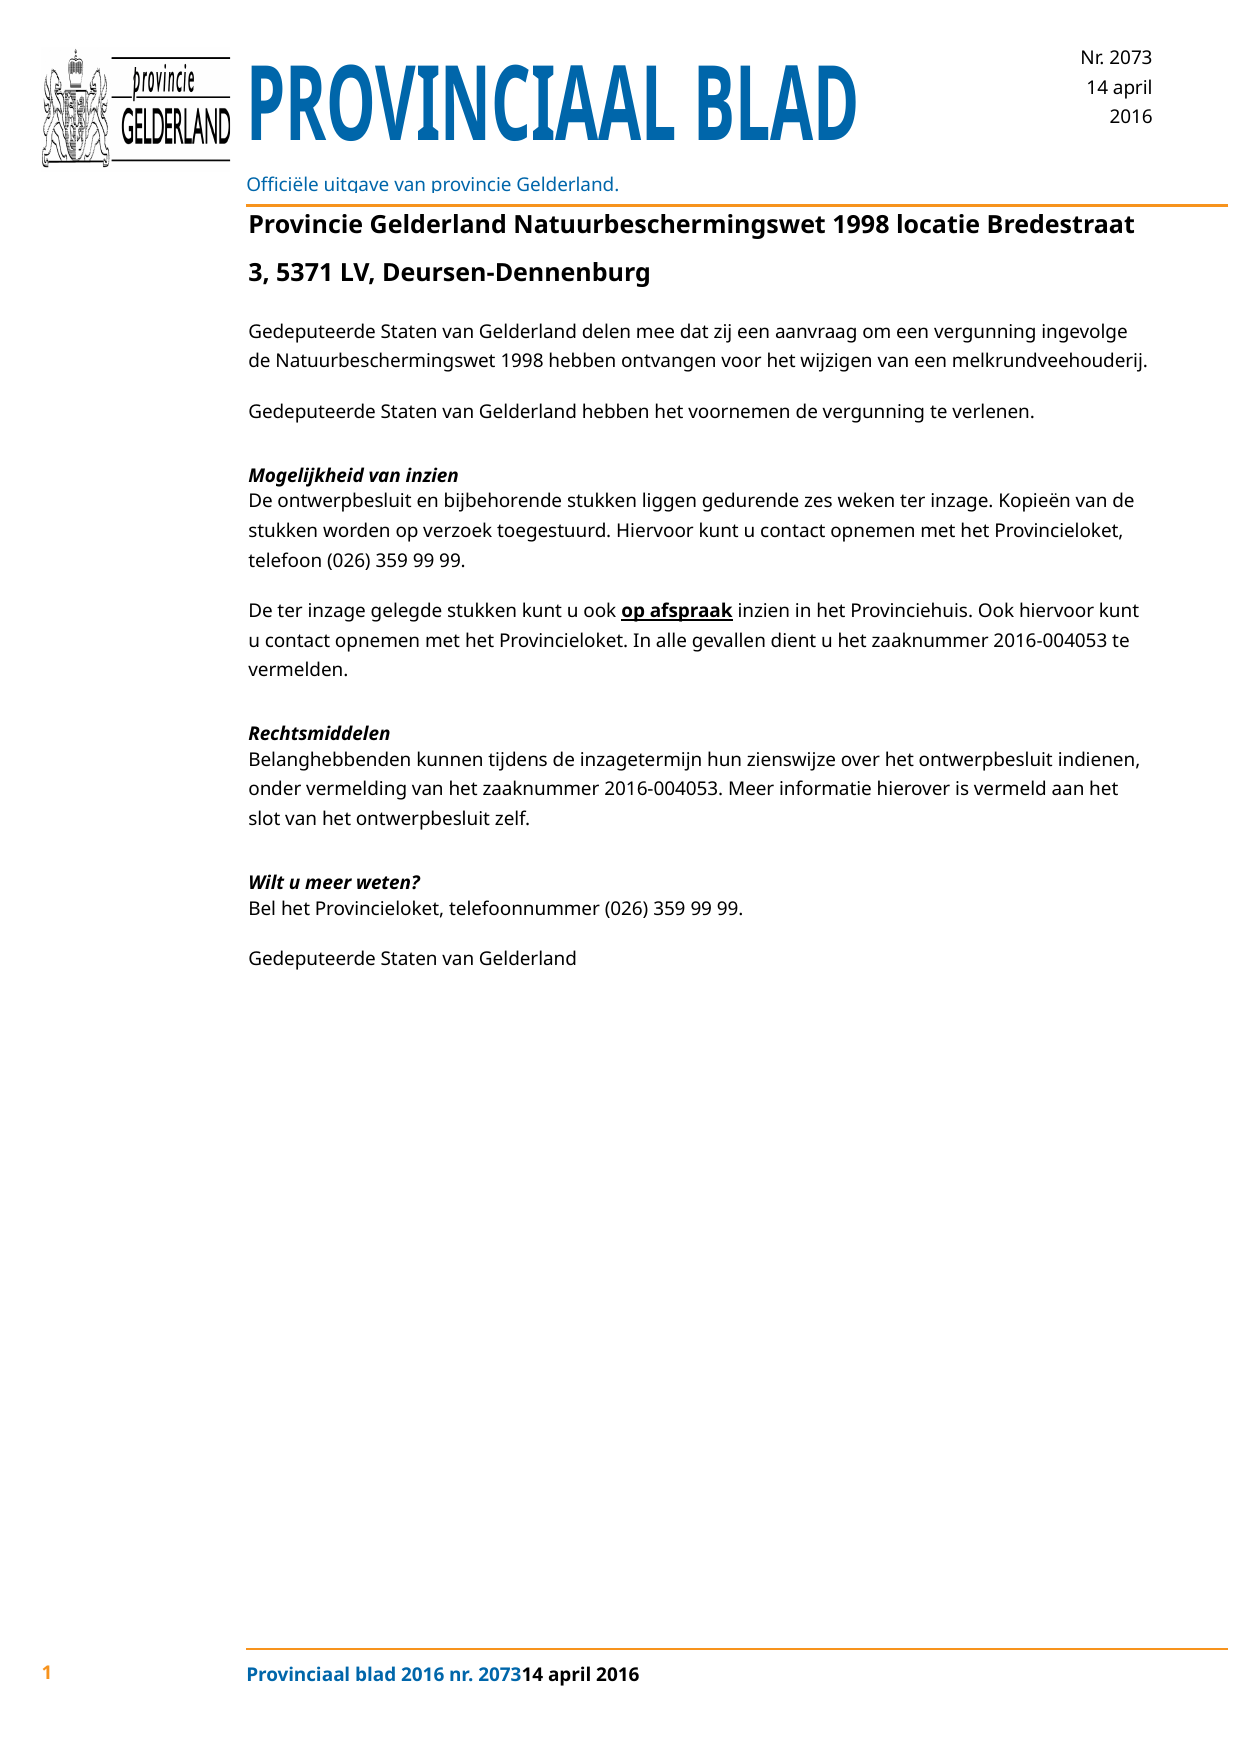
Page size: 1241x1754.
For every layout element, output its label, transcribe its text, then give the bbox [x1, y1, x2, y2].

text Mogelijkheid van inzien [248, 462, 1152, 488]
text Gedeputeerde Staten van Gelderland hebben het voornemen de vergunning te verlenen. [248, 398, 1152, 424]
text Bel het Provincieloket, telefoonnummer (026) 359 99 99. [248, 895, 1152, 921]
text De ontwerpbesluit en bijbehorende stukken liggen gedurende zes weken ter inzage. Kopieën van de stukken worden op verzoek toegestuurd. Hiervoor kunt u contact opnemen met het Provincieloket, telefoon (026) 359 99 99. [248, 488, 1152, 572]
picture [41, 47, 231, 172]
text Rechtsmiddelen [248, 720, 1152, 746]
text Wilt u meer weten? [248, 869, 1152, 895]
text Gedeputeerde Staten van Gelderland delen mee dat zij een aanvraag om een vergunning ingevolge de Natuurbeschermingswet 1998 hebben ontvangen voor het wijzigen van een melkrundveehouderij. [248, 318, 1152, 373]
text De ter inzage gelegde stukken kunt u ook op afspraak inzien in het Provinciehuis. Ook hiervoor kunt u contact opnemen met het Provincieloket. In alle gevallen dient u het zaaknummer 2016-004053 te vermelden. [248, 597, 1152, 682]
text Provincie Gelderland Natuurbeschermingswet 1998 locatie Bredestraat 3, 5371 LV, Deursen-Dennenburg [248, 207, 1152, 288]
text Belanghebbenden kunnen tijdens de inzagetermijn hun zienswijze over het ontwerpbesluit indienen, onder vermelding van het zaaknummer 2016-004053. Meer informatie hierover is vermeld aan het slot van het ontwerpbesluit zelf. [248, 746, 1152, 831]
text Gedeputeerde Staten van Gelderland [248, 945, 1152, 971]
